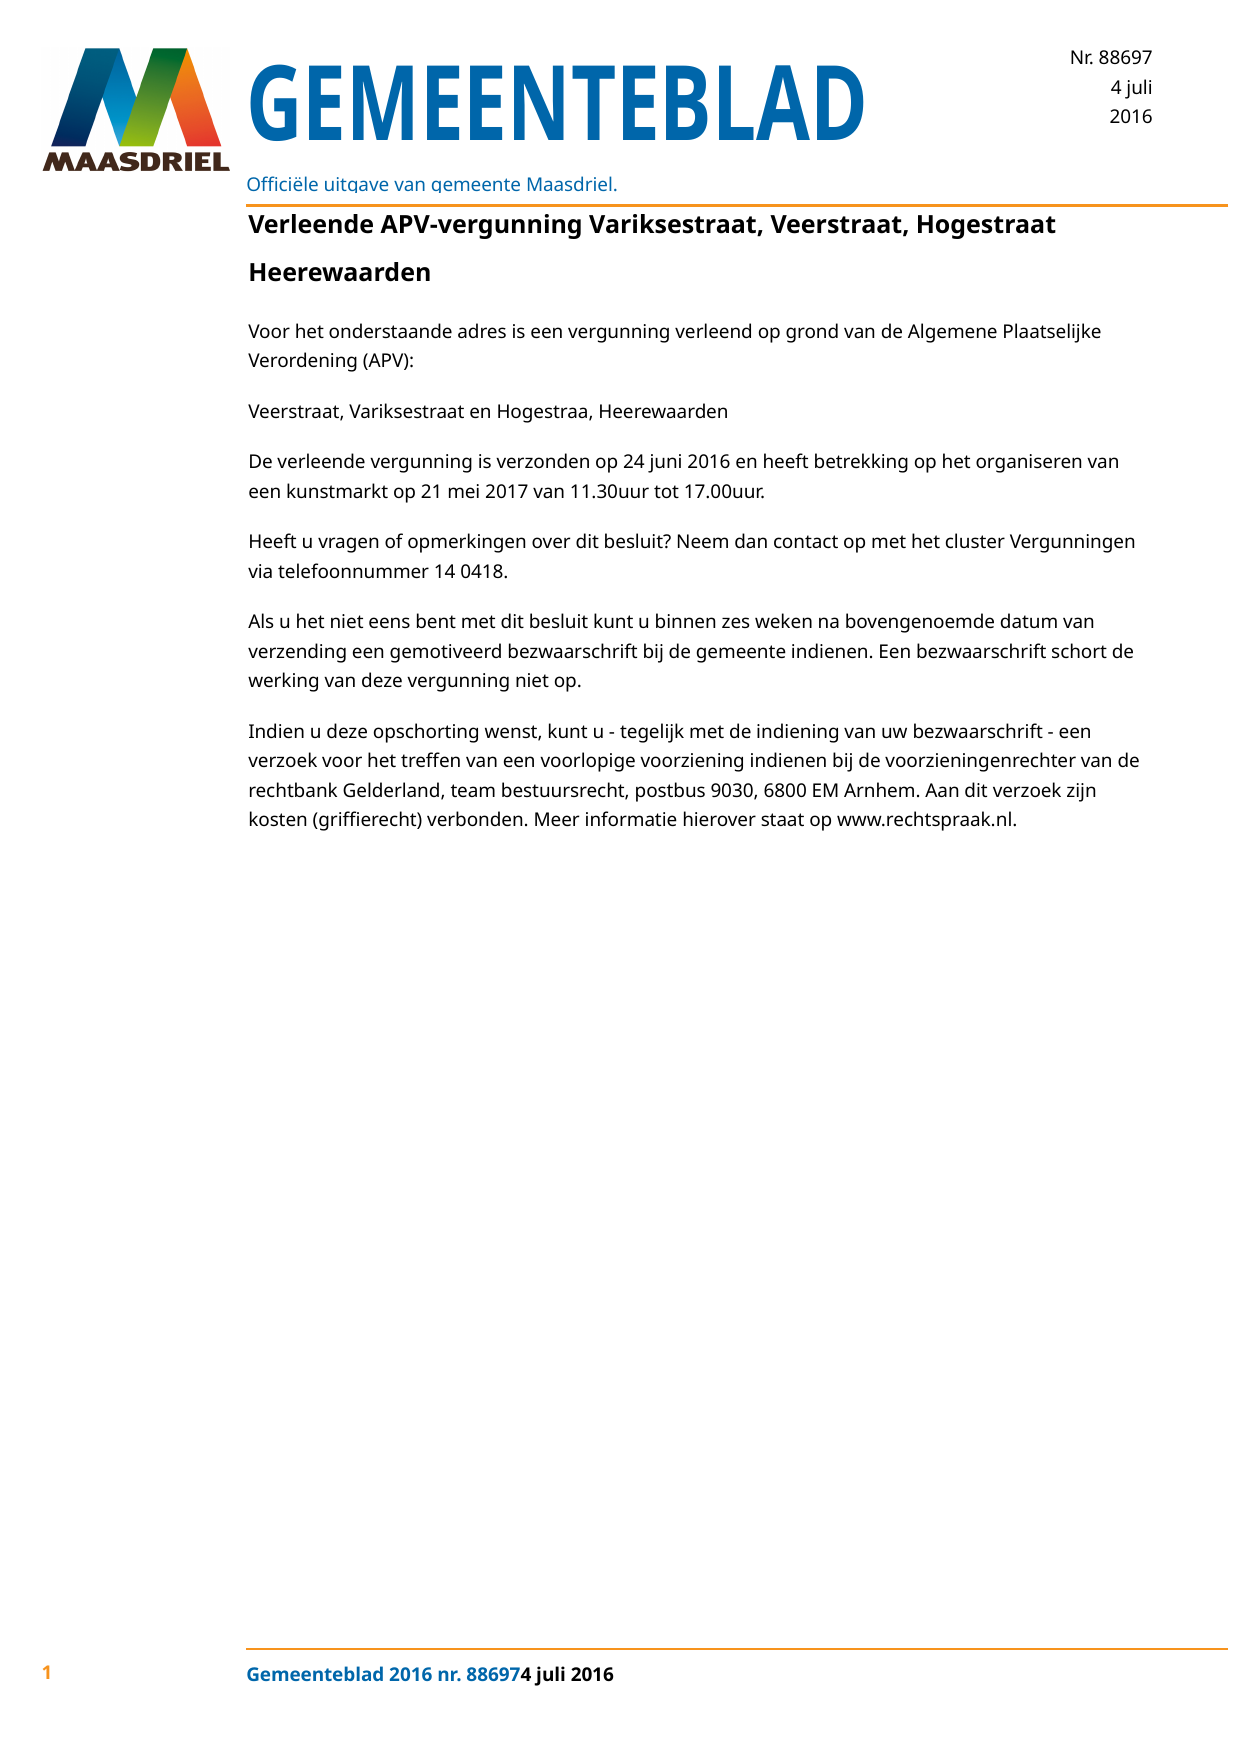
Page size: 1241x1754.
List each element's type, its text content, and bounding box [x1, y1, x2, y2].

text Indien u deze opschorting wenst, kunt u - tegelijk met de indiening van uw bezwaarschrift - een verzoek voor het treffen van een voorlopige voorziening indienen bij de voorzieningenrechter van de rechtbank Gelderland, team bestuursrecht, postbus 9030, 6800 EM Arnhem. Aan dit verzoek zijn kosten (griffierecht) verbonden. Meer informatie hierover staat op www.rechtspraak.nl. [248, 718, 1152, 832]
text Voor het onderstaande adres is een vergunning verleend op grond van de Algemene Plaatselijke Verordening (APV): [248, 318, 1152, 373]
text Als u het niet eens bent met dit besluit kunt u binnen zes weken na bovengenoemde datum van verzending een gemotiveerd bezwaarschrift bij de gemeente indienen. Een bezwaarschrift schort de werking van deze vergunning niet op. [248, 608, 1152, 693]
picture [41, 47, 231, 172]
text Veerstraat, Variksestraat en Hogestraa, Heerewaarden [248, 398, 1152, 424]
text De verleende vergunning is verzonden op 24 juni 2016 en heeft betrekking op het organiseren van een kunstmarkt op 21 mei 2017 van 11.30uur tot 17.00uur. [248, 448, 1152, 504]
text Heeft u vragen of opmerkingen over dit besluit? Neem dan contact op met het cluster Vergunningen via telefoonnummer 14 0418. [248, 528, 1152, 584]
text Verleende APV-vergunning Variksestraat, Veerstraat, Hogestraat Heerewaarden [248, 207, 1152, 288]
